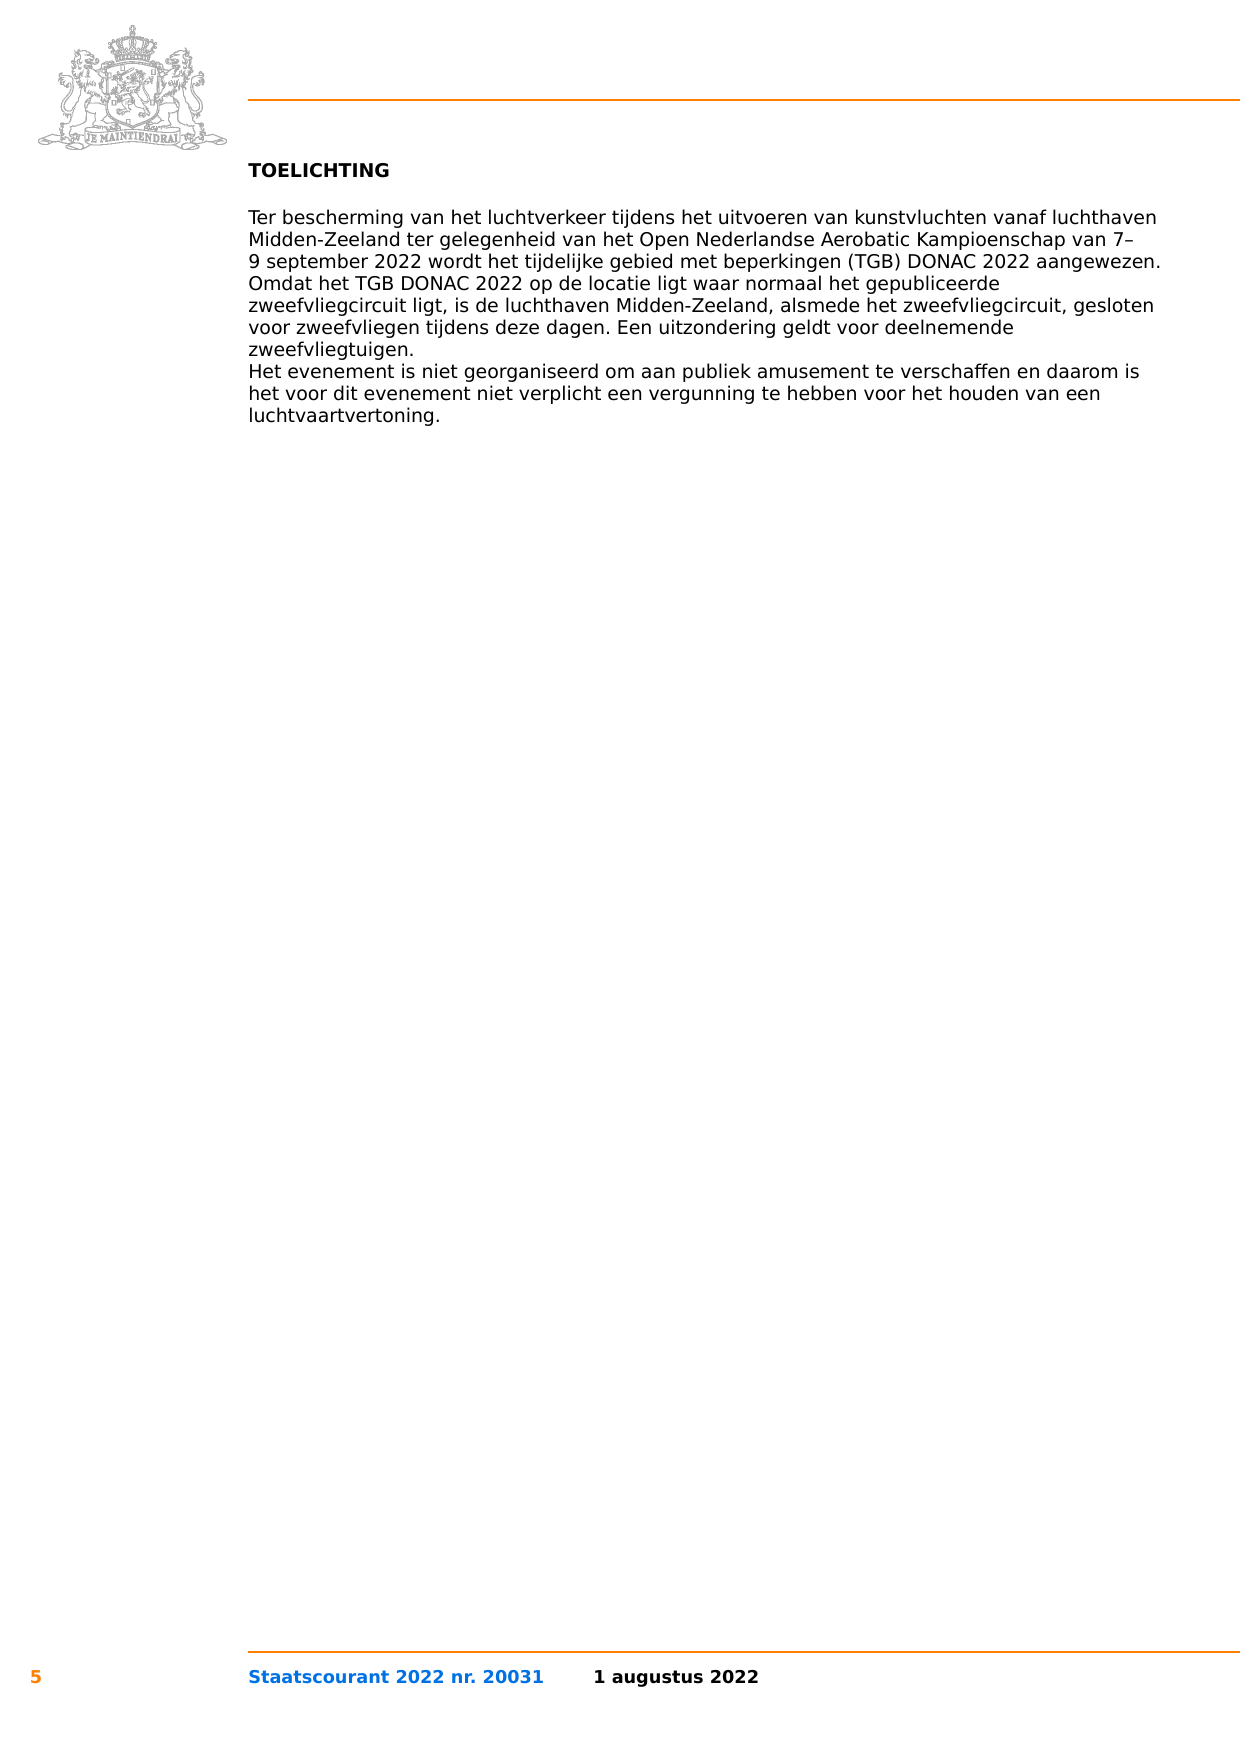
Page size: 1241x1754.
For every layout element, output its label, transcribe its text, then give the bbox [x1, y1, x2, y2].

picture [38, 25, 227, 150]
text Ter bescherming van het luchtverkeer tijdens het uitvoeren van kunstvluchten vanaf luchthaven Midden-Zeeland ter gelegenheid van het Open Nederlandse Aerobatic Kampioenschap van 7–9 september 2022 wordt het tijdelijke gebied met beperkingen (TGB) DONAC 2022 aangewezen. Omdat het TGB DONAC 2022 op de locatie ligt waar normaal het gepubliceerde zweefvliegcircuit ligt, is de luchthaven Midden-Zeeland, alsmede het zweefvliegcircuit, gesloten voor zweefvliegen tijdens deze dagen. Een uitzondering geldt voor deelnemende zweefvliegtuigen. [248, 207, 1163, 361]
text Het evenement is niet georganiseerd om aan publiek amusement te verschaffen en daarom is het voor dit evenement niet verplicht een vergunning te hebben voor het houden van een luchtvaartvertoning. [248, 361, 1163, 427]
subtitle TOELICHTING [248, 160, 1163, 182]
